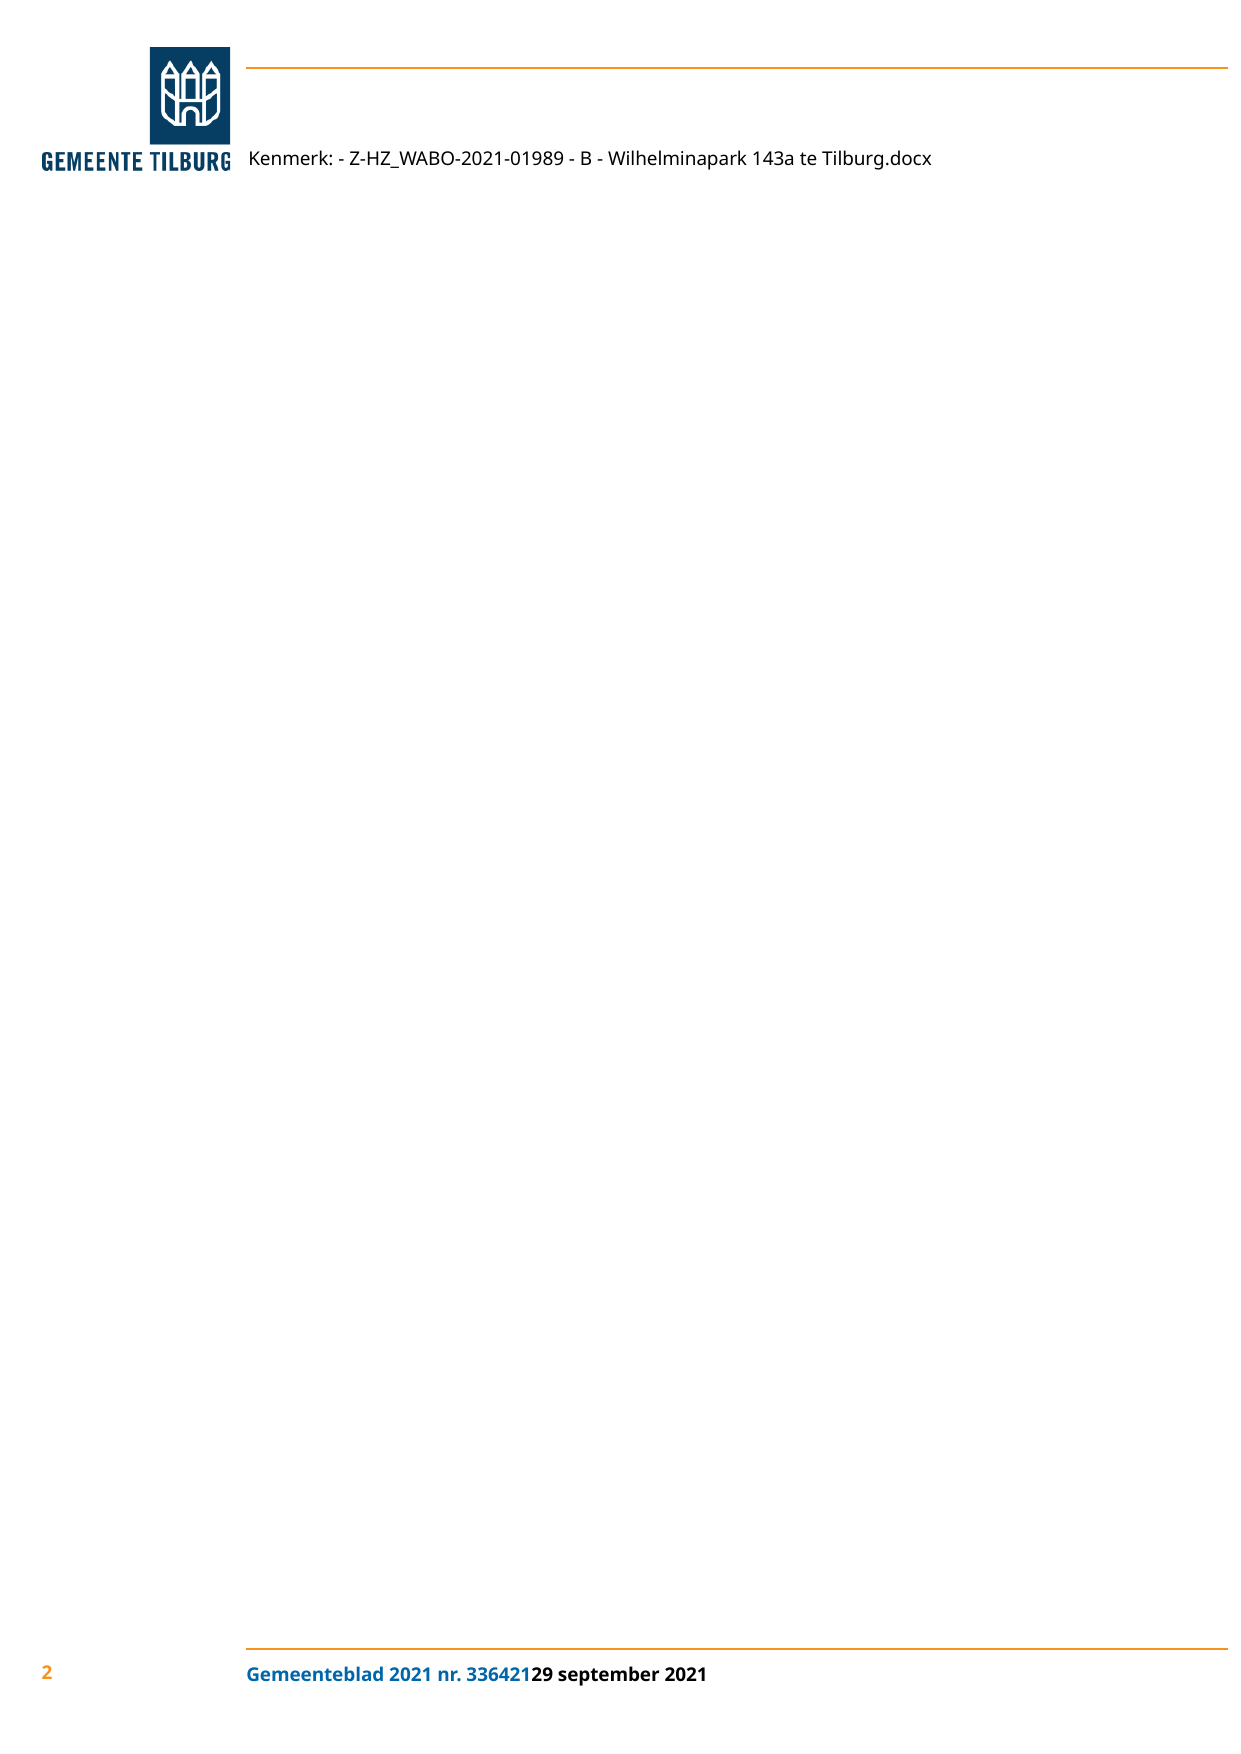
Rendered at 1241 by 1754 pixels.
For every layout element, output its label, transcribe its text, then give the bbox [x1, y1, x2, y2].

text Kenmerk: - Z-HZ_WABO-2021-01989 - B - Wilhelminapark 143a te Tilburg.docx [248, 145, 1152, 171]
picture [41, 47, 231, 172]
